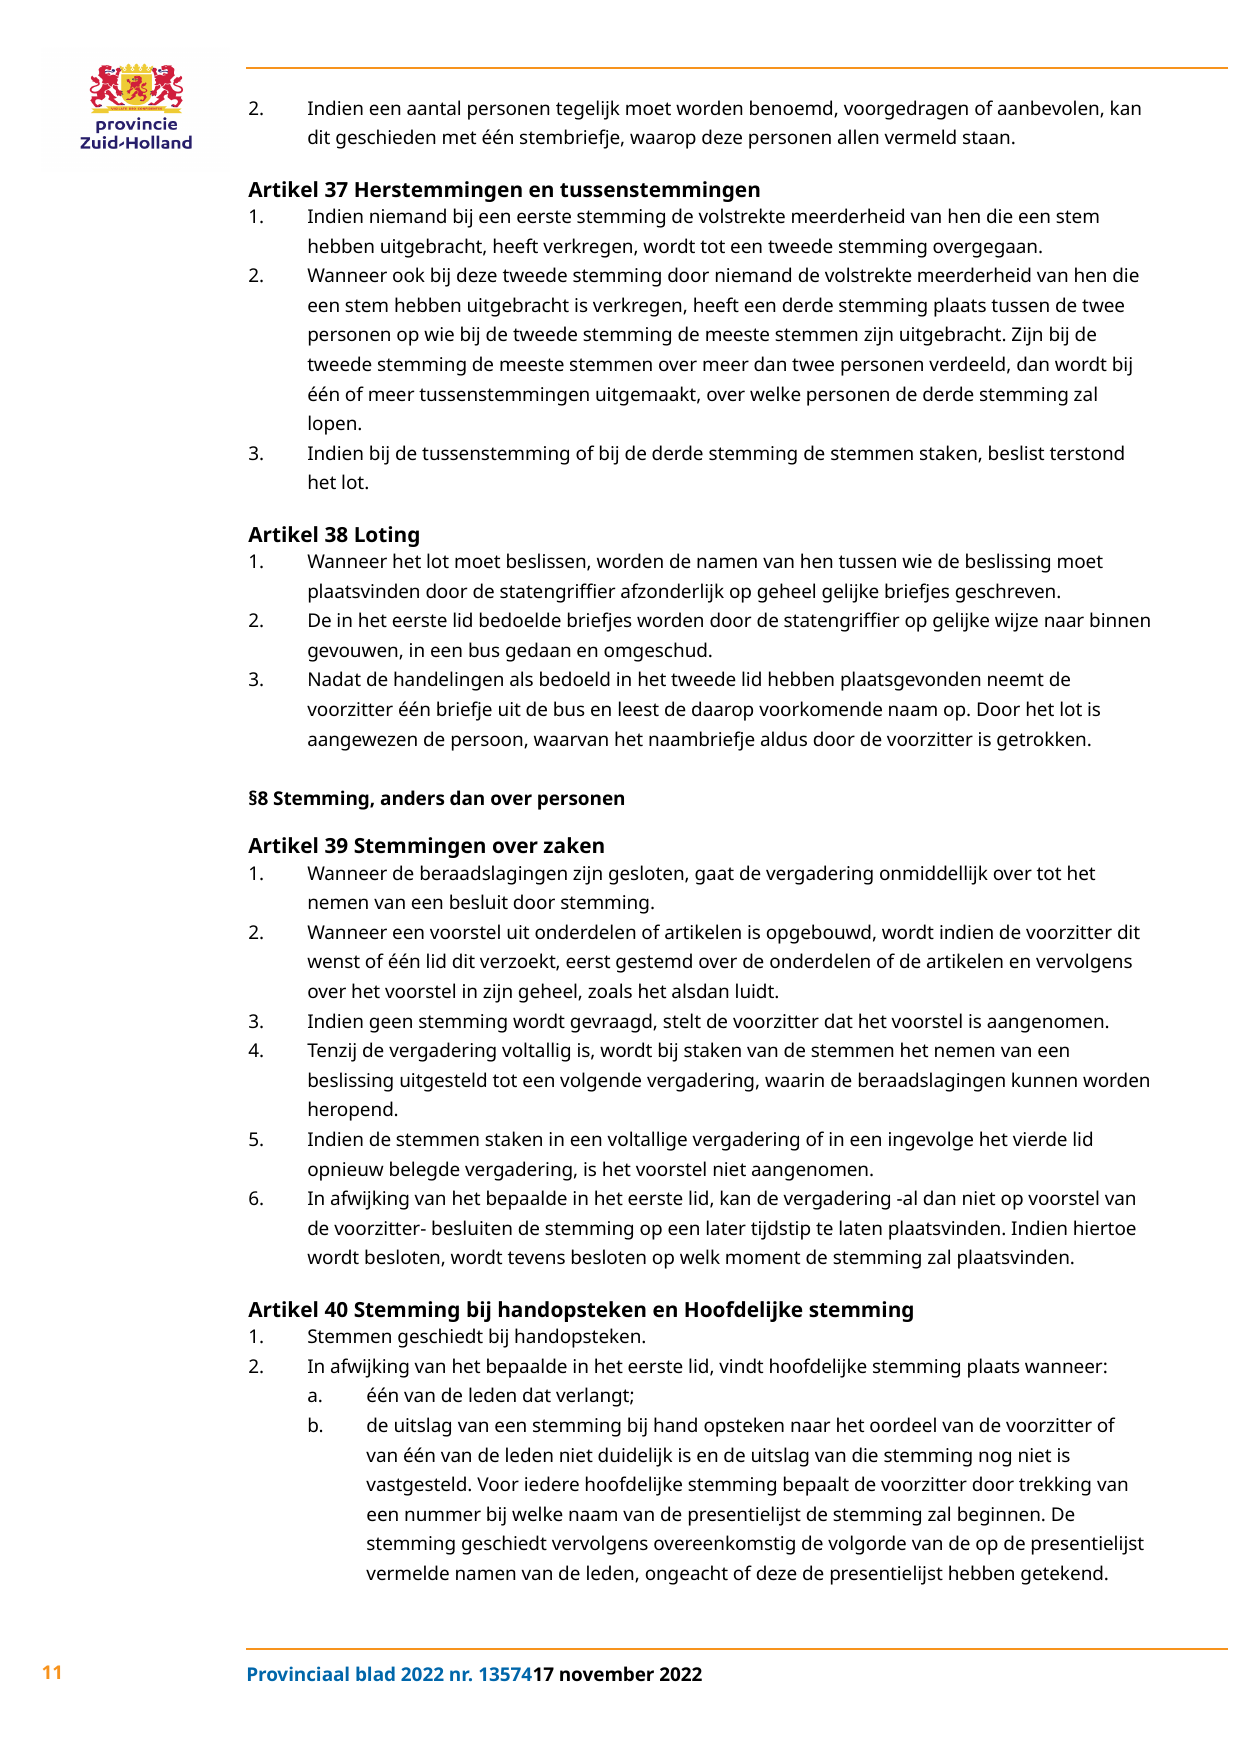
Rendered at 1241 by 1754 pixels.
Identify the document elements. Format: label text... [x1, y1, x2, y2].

list Tenzij de vergadering voltallig is, wordt bij staken van de stemmen het nemen van een beslissing uitgesteld tot een volgende vergadering, waarin de beraadslagingen kunnen worden heropend. [248, 1037, 1152, 1122]
list Stemmen geschiedt bij handopsteken. [248, 1323, 1152, 1349]
list Wanneer een voorstel uit onderdelen of artikelen is opgebouwd, wordt indien de voorzitter dit wenst of één lid dit verzoekt, eerst gestemd over de onderdelen of de artikelen en vervolgens over het voorstel in zijn geheel, zoals het alsdan luidt. [248, 919, 1152, 1004]
list Indien een aantal personen tegelijk moet worden benoemd, voorgedragen of aanbevolen, kan dit geschieden met één stembriefje, waarop deze personen allen vermeld staan. [248, 95, 1152, 150]
list één van de leden dat verlangt; [307, 1383, 1152, 1408]
picture [41, 47, 231, 172]
list De in het eerste lid bedoelde briefjes worden door de statengriffier op gelijke wijze naar binnen gevouwen, in een bus gedaan en omgeschud. [248, 607, 1152, 663]
text Artikel 40 Stemming bij handopsteken en Hoofdelijke stemming [248, 1295, 1152, 1323]
text Artikel 39 Stemmingen over zaken [248, 832, 1152, 860]
text Artikel 38 Loting [248, 520, 1152, 548]
list Indien de stemmen staken in een voltallige vergadering of in een ingevolge het vierde lid opnieuw belegde vergadering, is het voorstel niet aangenomen. [248, 1126, 1152, 1182]
text Artikel 37 Herstemmingen en tussenstemmingen [248, 175, 1152, 203]
list Wanneer de beraadslagingen zijn gesloten, gaat de vergadering onmiddellijk over tot het nemen van een besluit door stemming. [248, 860, 1152, 915]
text §8 Stemming, anders dan over personen [248, 785, 1152, 811]
list Indien geen stemming wordt gevraagd, stelt de voorzitter dat het voorstel is aangenomen. [248, 1008, 1152, 1034]
list Wanneer het lot moet beslissen, worden de namen van hen tussen wie de beslissing moet plaatsvinden door de statengriffier afzonderlijk op geheel gelijke briefjes geschreven. [248, 548, 1152, 604]
list In afwijking van het bepaalde in het eerste lid, vindt hoofdelijke stemming plaats wanneer: [248, 1353, 1152, 1379]
list Wanneer ook bij deze tweede stemming door niemand de volstrekte meerderheid van hen die een stem hebben uitgebracht is verkregen, heeft een derde stemming plaats tussen de twee personen op wie bij de tweede stemming de meeste stemmen zijn uitgebracht. Zijn bij de tweede stemming de meeste stemmen over meer dan twee personen verdeeld, dan wordt bij één of meer tussenstemmingen uitgemaakt, over welke personen de derde stemming zal lopen. [248, 262, 1152, 436]
list de uitslag van een stemming bij hand opsteken naar het oordeel van de voorzitter of van één van de leden niet duidelijk is en de uitslag van die stemming nog niet is vastgesteld. Voor iedere hoofdelijke stemming bepaalt de voorzitter door trekking van een nummer bij welke naam van de presentielijst de stemming zal beginnen. De stemming geschiedt vervolgens overeenkomstig de volgorde van de op de presentielijst vermelde namen van de leden, ongeacht of deze de presentielijst hebben getekend. [307, 1412, 1152, 1586]
list Indien niemand bij een eerste stemming de volstrekte meerderheid van hen die een stem hebben uitgebracht, heeft verkregen, wordt tot een tweede stemming overgegaan. [248, 203, 1152, 258]
list In afwijking van het bepaalde in het eerste lid, kan de vergadering -al dan niet op voorstel van de voorzitter- besluiten de stemming op een later tijdstip te laten plaatsvinden. Indien hiertoe wordt besloten, wordt tevens besloten op welk moment de stemming zal plaatsvinden. [248, 1185, 1152, 1270]
list Nadat de handelingen als bedoeld in het tweede lid hebben plaatsgevonden neemt de voorzitter één briefje uit de bus en leest de daarop voorkomende naam op. Door het lot is aangewezen de persoon, waarvan het naambriefje aldus door de voorzitter is getrokken. [248, 667, 1152, 752]
list Indien bij de tussenstemming of bij de derde stemming de stemmen staken, beslist terstond het lot. [248, 440, 1152, 495]
